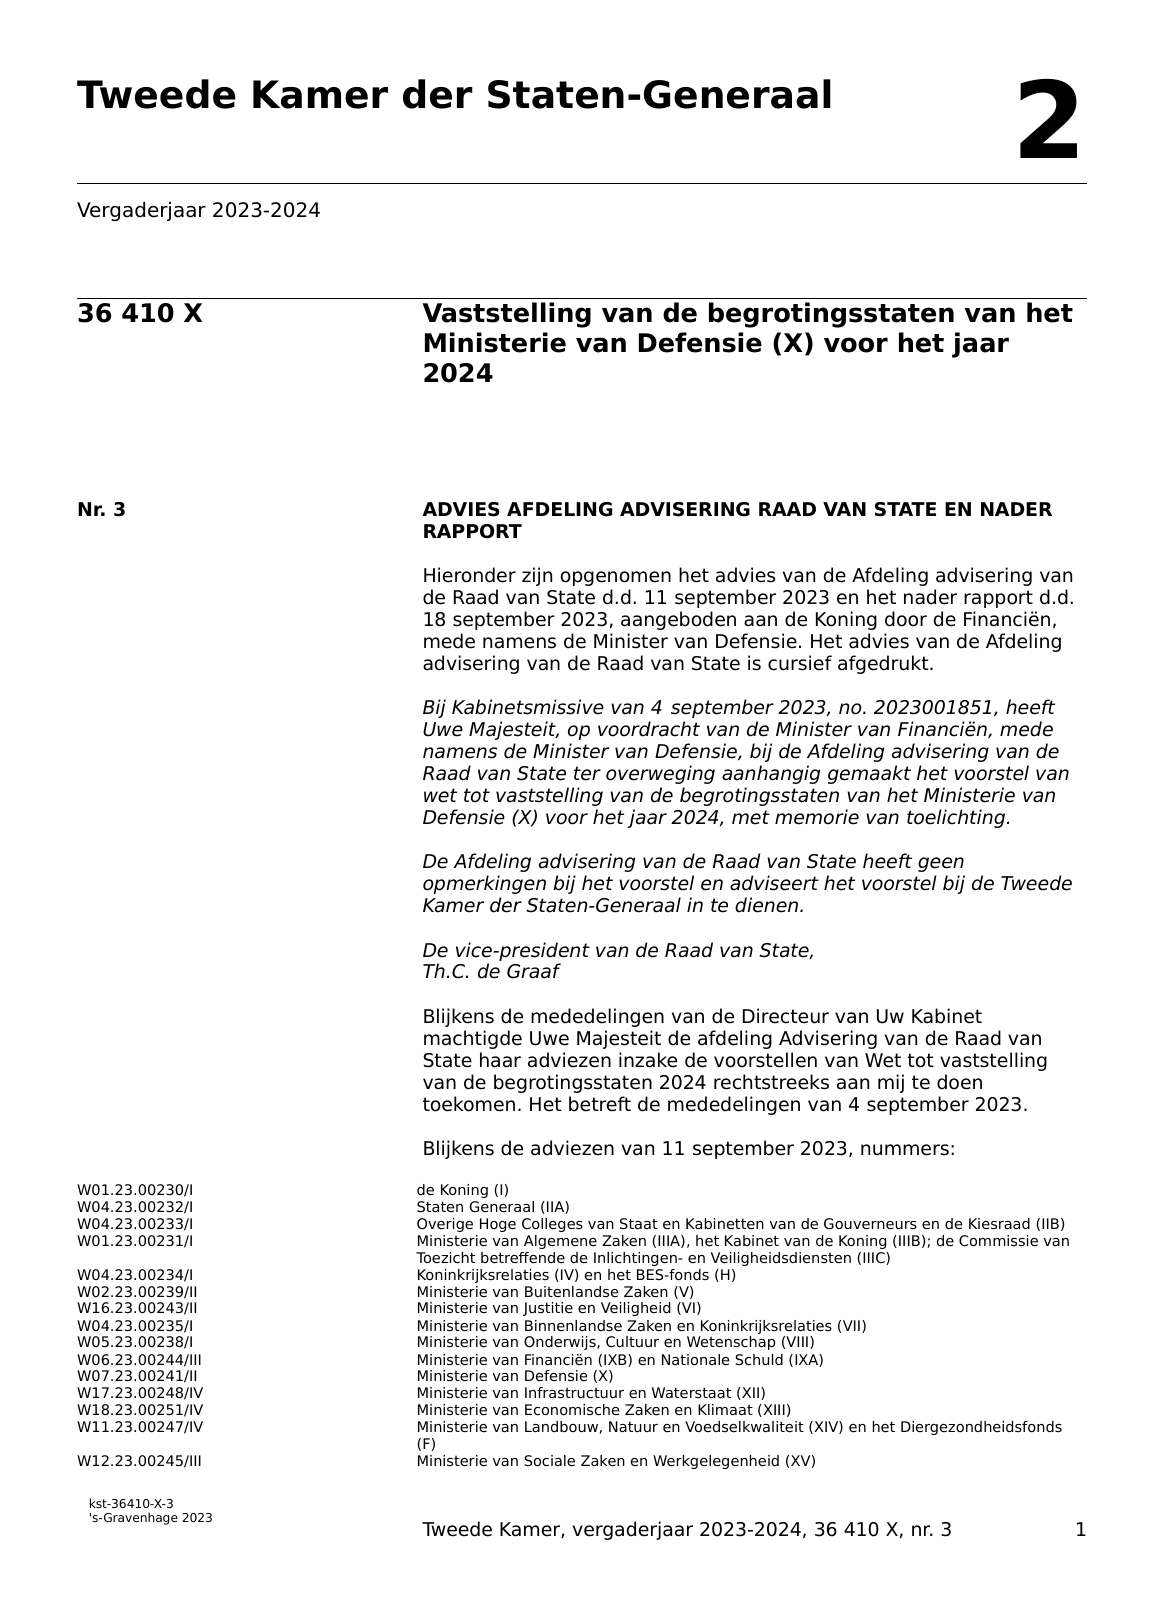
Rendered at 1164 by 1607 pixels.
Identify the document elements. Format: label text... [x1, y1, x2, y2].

table_cell W02.23.00239/II [77, 1284, 410, 1300]
table_cell Staten Generaal (IIA) [410, 1199, 1087, 1216]
table_cell Ministerie van Justitie en Veiligheid (VI) [410, 1300, 1087, 1317]
table_cell Ministerie van Defensie (X) [410, 1368, 1087, 1385]
table_cell W17.23.00248/IV [77, 1385, 410, 1402]
table_cell W04.23.00235/I [77, 1318, 410, 1334]
text Hieronder zijn opgenomen het advies van de Afdeling advisering van de Raad van State d.d. 11 september 2023 en het nader rapport d.d. 18 september 2023, aangeboden aan de Koning door de Financiën, mede namens de Minister van Defensie. Het advies van de Afdeling advisering van de Raad van State is cursief afgedrukt. [422, 565, 1087, 675]
table_cell W12.23.00245/III [77, 1453, 410, 1470]
table_cell W11.23.00247/IV [77, 1419, 410, 1453]
table_cell W16.23.00243/II [77, 1300, 410, 1317]
text Bij Kabinetsmissive van 4 september 2023, no. 2023001851, heeft Uwe Majesteit, op voordracht van de Minister van Financiën, mede namens de Minister van Defensie, bij de Afdeling advisering van de Raad van State ter overweging aanhangig gemaakt het voorstel van wet tot vaststelling van de begrotingsstaten van het Ministerie van Defensie (X) voor het jaar 2024, met memorie van toelichting. [422, 697, 1087, 829]
text 's-Gravenhage 2023 [88, 1511, 323, 1525]
table_cell Ministerie van Algemene Zaken (IIIA), het Kabinet van de Koning (IIIB); de Commissie van Toezicht betreffende de Inlichtingen- en Veiligheidsdiensten (IIIC) [410, 1233, 1087, 1266]
table_header W01.23.00230/I [77, 1182, 410, 1198]
table_cell W18.23.00251/IV [77, 1402, 410, 1419]
table_cell Ministerie van Binnenlandse Zaken en Koninkrijksrelaties (VII) [410, 1318, 1087, 1334]
table_header de Koning (I) [410, 1182, 1087, 1198]
table_cell Ministerie van Buitenlandse Zaken (V) [410, 1284, 1087, 1300]
table_cell Overige Hoge Colleges van Staat en Kabinetten van de Gouverneurs en de Kiesraad (IIB) [410, 1216, 1087, 1232]
table_cell W05.23.00238/I [77, 1334, 410, 1351]
table_cell W06.23.00244/III [77, 1351, 410, 1368]
text Th.C. de Graaf [422, 961, 1087, 983]
table_cell Ministerie van Sociale Zaken en Werkgelegenheid (XV) [410, 1453, 1087, 1470]
subtitle Nr. 3 ADVIES AFDELING ADVISERING RAAD VAN STATE EN NADER RAPPORT [77, 499, 1087, 543]
table_cell Vergaderjaar 2023-2024 [77, 184, 1087, 298]
table_header 2 [886, 59, 1087, 183]
table_cell Ministerie van Financiën (IXB) en Nationale Schuld (IXA) [410, 1351, 1087, 1368]
table_cell W01.23.00231/I [77, 1233, 410, 1266]
text Blijkens de adviezen van 11 september 2023, nummers: [422, 1138, 1087, 1160]
text kst-36410-X-3 [88, 1497, 323, 1511]
table_cell W04.23.00232/I [77, 1199, 410, 1216]
text Blijkens de mededelingen van de Directeur van Uw Kabinet machtigde Uwe Majesteit de afdeling Advisering van de Raad van State haar adviezen inzake de voorstellen van Wet tot vaststelling van de begrotingsstaten 2024 rechtstreeks aan mij te doen toekomen. Het betreft de mededelingen van 4 september 2023. [422, 1006, 1087, 1116]
table_cell W04.23.00234/I [77, 1266, 410, 1283]
table_cell Ministerie van Landbouw, Natuur en Voedselkwaliteit (XIV) en het Diergezondheidsfonds (F) [410, 1419, 1087, 1453]
table_cell W07.23.00241/II [77, 1368, 410, 1385]
table_cell Ministerie van Onderwijs, Cultuur en Wetenschap (VIII) [410, 1334, 1087, 1351]
table_header Tweede Kamer der Staten-Generaal [77, 59, 886, 183]
table_cell Koninkrijksrelaties (IV) en het BES-fonds (H) [410, 1266, 1087, 1283]
text De vice-president van de Raad van State, [422, 939, 1087, 961]
table_cell W04.23.00233/I [77, 1216, 410, 1232]
subtitle 36 410 X Vaststelling van de begrotingsstaten van het Ministerie van Defensie (X) voor het jaar 2024 [77, 299, 1087, 388]
text De Afdeling advisering van de Raad van State heeft geen opmerkingen bij het voorstel en adviseert het voorstel bij de Tweede Kamer der Staten-Generaal in te dienen. [422, 851, 1087, 917]
table_cell Ministerie van Infrastructuur en Waterstaat (XII) [410, 1385, 1087, 1402]
table_cell Ministerie van Economische Zaken en Klimaat (XIII) [410, 1402, 1087, 1419]
